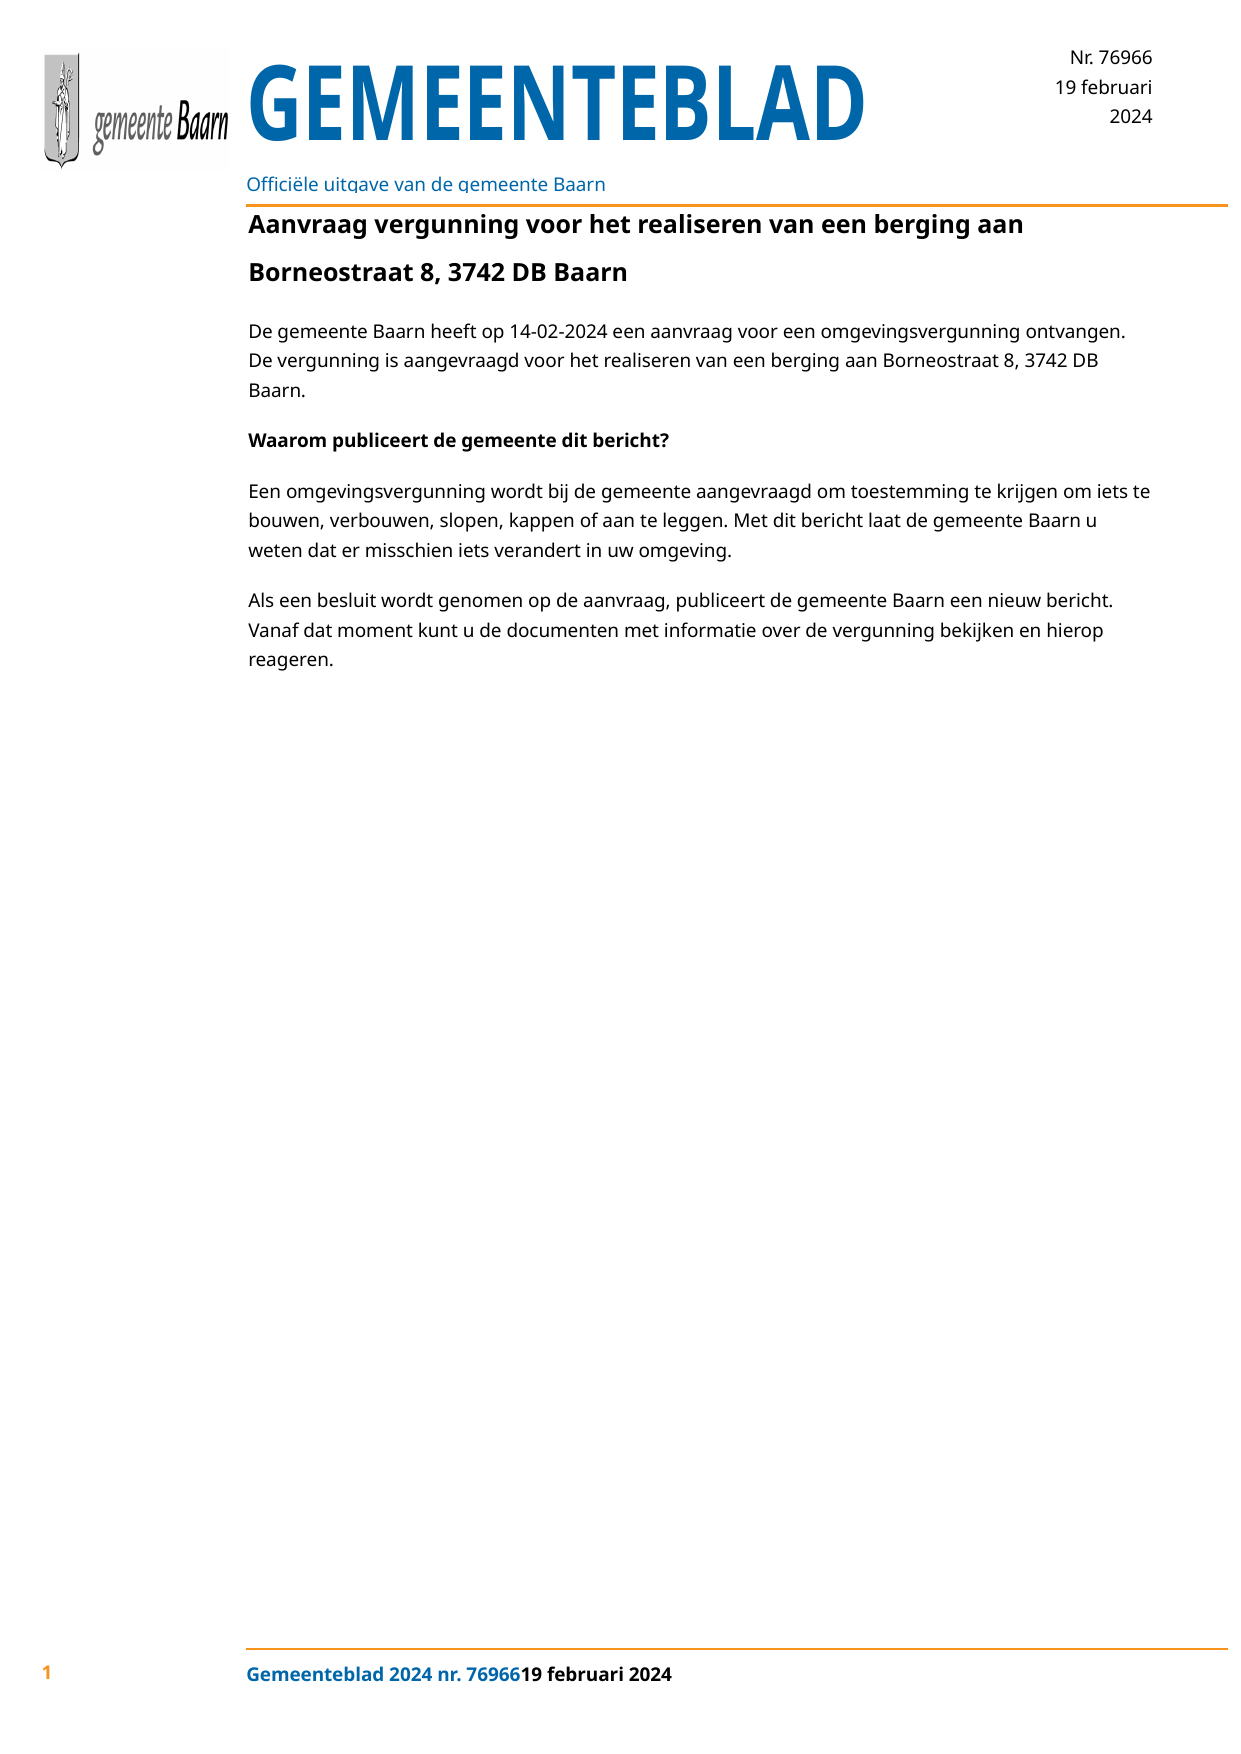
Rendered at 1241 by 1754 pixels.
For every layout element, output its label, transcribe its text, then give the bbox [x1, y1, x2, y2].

text De gemeente Baarn heeft op 14-02-2024 een aanvraag voor een omgevingsvergunning ontvangen. De vergunning is aangevraagd voor het realiseren van een berging aan Borneostraat 8, 3742 DB Baarn. [248, 318, 1152, 403]
text Een omgevingsvergunning wordt bij de gemeente aangevraagd om toestemming te krijgen om iets te bouwen, verbouwen, slopen, kappen of aan te leggen. Met dit bericht laat de gemeente Baarn u weten dat er misschien iets verandert in uw omgeving. [248, 478, 1152, 563]
picture [41, 47, 231, 172]
text Waarom publiceert de gemeente dit bericht? [248, 427, 1152, 453]
text Aanvraag vergunning voor het realiseren van een berging aan Borneostraat 8, 3742 DB Baarn [248, 207, 1152, 288]
text Als een besluit wordt genomen op de aanvraag, publiceert de gemeente Baarn een nieuw bericht. Vanaf dat moment kunt u de documenten met informatie over de vergunning bekijken en hierop reageren. [248, 587, 1152, 672]
